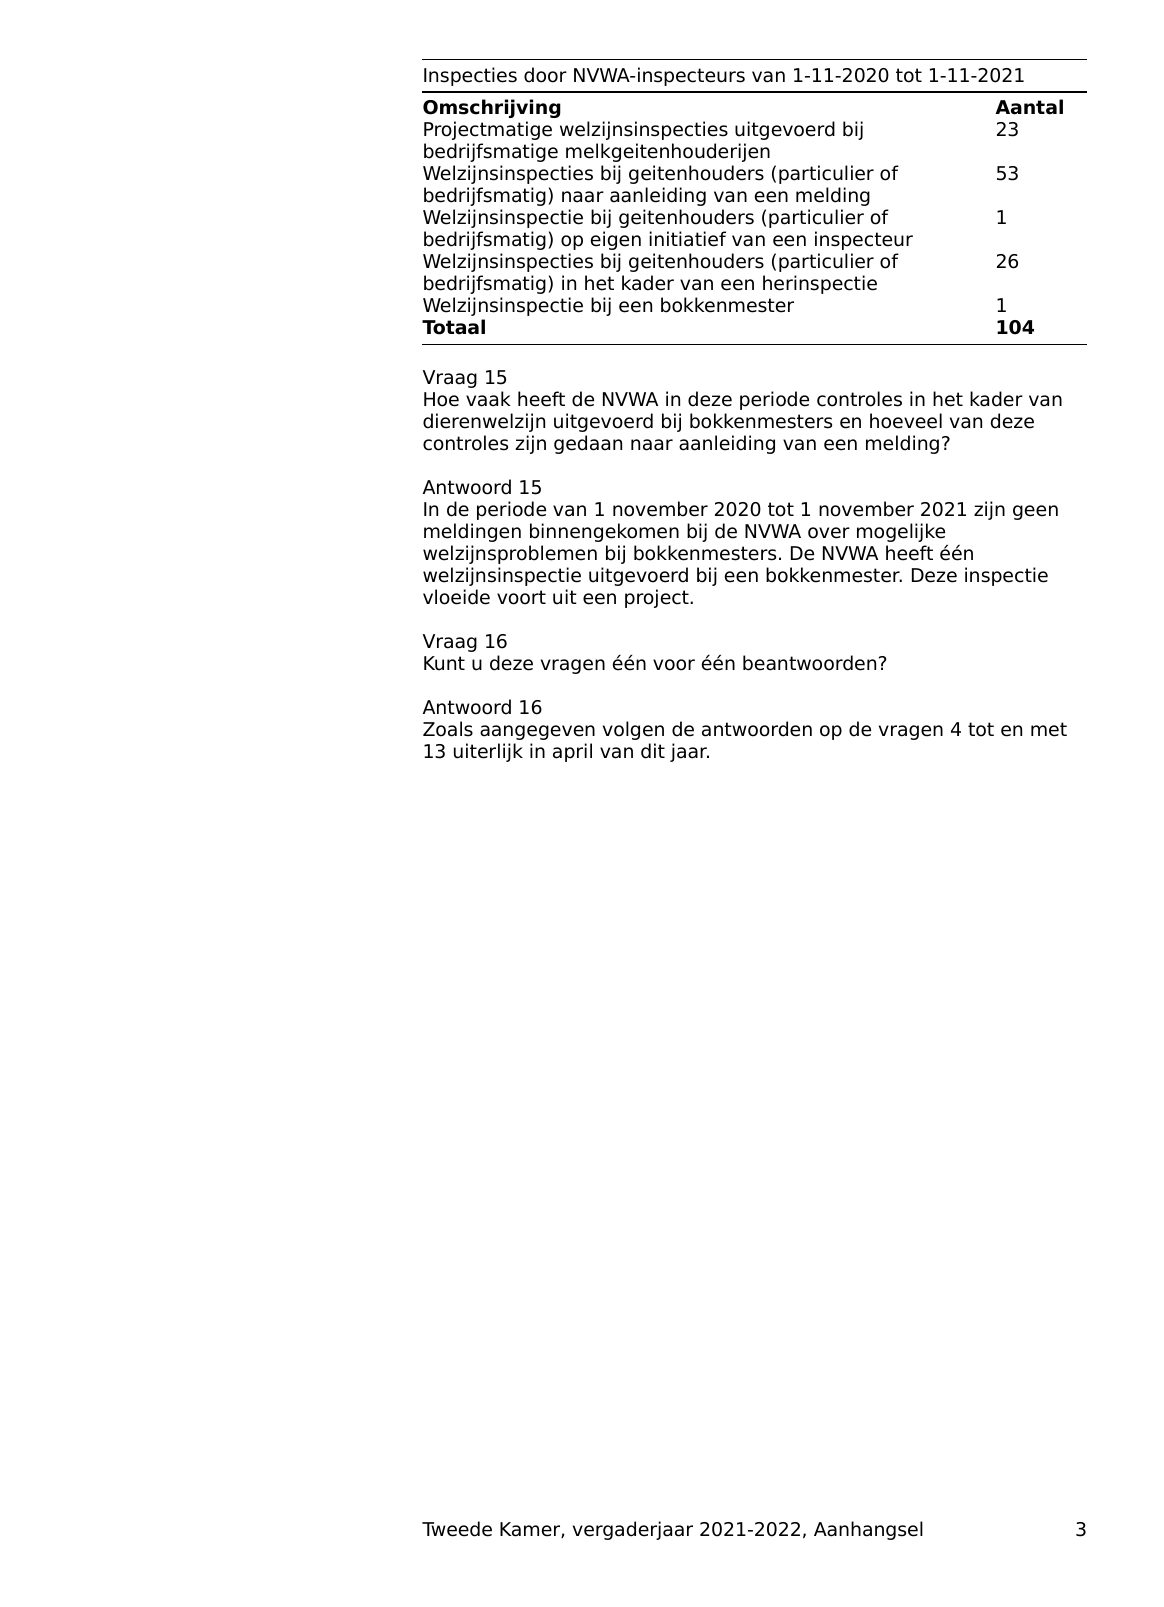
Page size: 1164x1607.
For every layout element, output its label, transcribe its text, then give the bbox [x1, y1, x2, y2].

table_cell Totaal [422, 317, 989, 344]
text Hoe vaak heeft de NVWA in deze periode controles in het kader van dierenwelzijn uitgevoerd bij bokkenmesters en hoeveel van deze controles zijn gedaan naar aanleiding van een melding? [422, 389, 1087, 455]
text Vraag 15 [422, 367, 1087, 389]
text Kunt u deze vragen één voor één beantwoorden? [422, 653, 1087, 675]
table_cell Welzijnsinspecties bij geitenhouders (particulier of bedrijfsmatig) in het kader van een herinspectie [422, 251, 989, 295]
table_cell Welzijnsinspectie bij een bokkenmester [422, 295, 989, 317]
table_cell Aantal [989, 93, 1087, 119]
text Zoals aangegeven volgen de antwoorden op de vragen 4 tot en met 13 uiterlijk in april van dit jaar. [422, 719, 1087, 763]
text In de periode van 1 november 2020 tot 1 november 2021 zijn geen meldingen binnengekomen bij de NVWA over mogelijke welzijnsproblemen bij bokkenmesters. De NVWA heeft één welzijnsinspectie uitgevoerd bij een bokkenmester. Deze inspectie vloeide voort uit een project. [422, 499, 1087, 609]
text Antwoord 15 [422, 477, 1087, 499]
table_cell 1 [989, 295, 1087, 317]
table_cell 1 [989, 207, 1087, 251]
table_cell 104 [989, 317, 1087, 344]
text Vraag 16 [422, 631, 1087, 653]
text Antwoord 16 [422, 697, 1087, 719]
table_header Inspecties door NVWA-inspecteurs van 1-11-2020 tot 1-11-2021 [422, 60, 1087, 91]
table_cell Projectmatige welzijnsinspecties uitgevoerd bij bedrijfsmatige melkgeitenhouderijen [422, 119, 989, 163]
table_cell 53 [989, 163, 1087, 207]
table_cell Omschrijving [422, 93, 989, 119]
table_cell 23 [989, 119, 1087, 163]
table_cell Welzijnsinspectie bij geitenhouders (particulier of bedrijfsmatig) op eigen initiatief van een inspecteur [422, 207, 989, 251]
table_cell Welzijnsinspecties bij geitenhouders (particulier of bedrijfsmatig) naar aanleiding van een melding [422, 163, 989, 207]
table_cell 26 [989, 251, 1087, 295]
